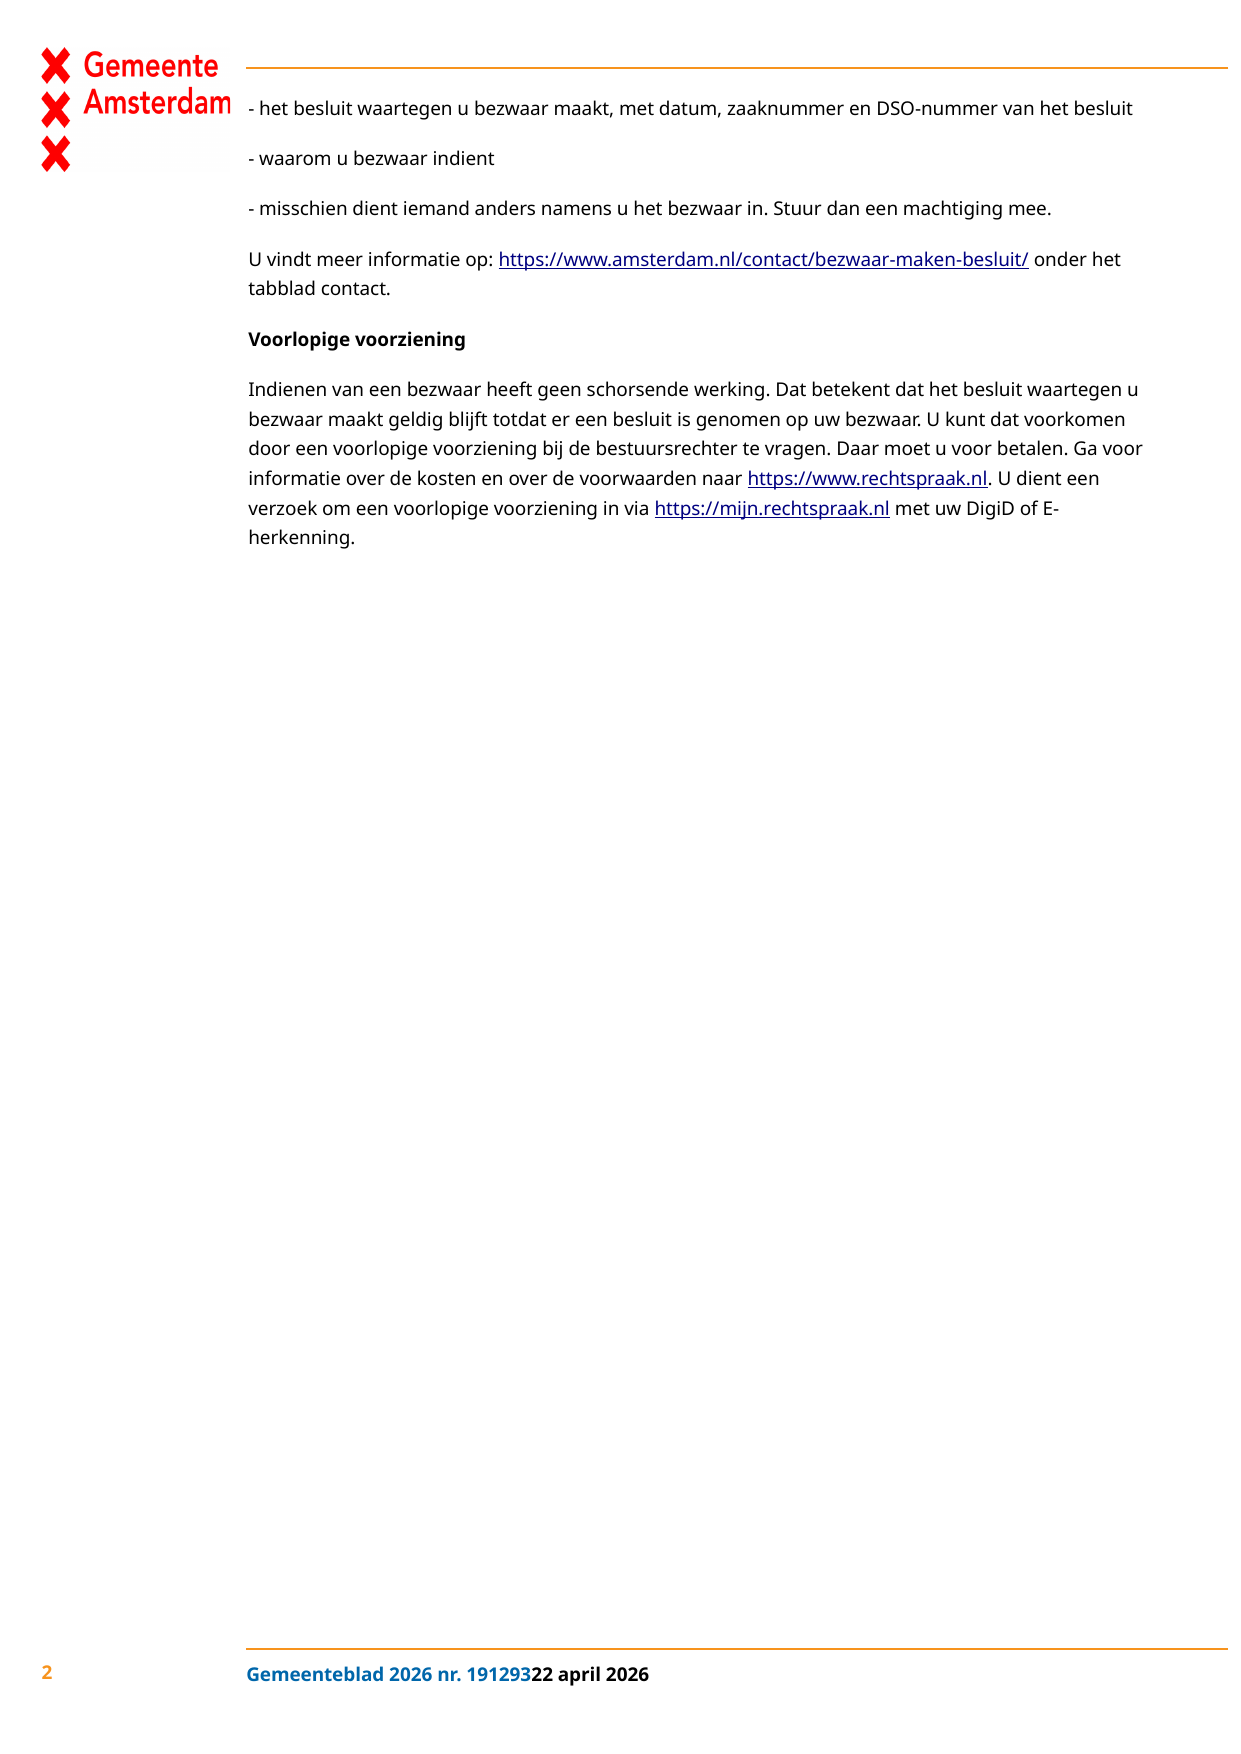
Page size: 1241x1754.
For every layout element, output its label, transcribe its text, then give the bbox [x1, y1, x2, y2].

text - het besluit waartegen u bezwaar maakt, met datum, zaaknummer en DSO-nummer van het besluit [248, 95, 1152, 121]
text - misschien dient iemand anders namens u het bezwaar in. Stuur dan een machtiging mee. [248, 196, 1152, 221]
text Indienen van een bezwaar heeft geen schorsende werking. Dat betekent dat het besluit waartegen u bezwaar maakt geldig blijft totdat er een besluit is genomen op uw bezwaar. U kunt dat voorkomen door een voorlopige voorziening bij de bestuursrechter te vragen. Daar moet u voor betalen. Ga voor informatie over de kosten en over de voorwaarden naar https://www.rechtspraak.nl. U dient een verzoek om een voorlopige voorziening in via https://mijn.rechtspraak.nl met uw DigiD of E-herkenning. [248, 376, 1152, 550]
text - waarom u bezwaar indient [248, 145, 1152, 171]
text U vindt meer informatie op: https://www.amsterdam.nl/contact/bezwaar-maken-besluit/ onder het tabblad contact. [248, 246, 1152, 301]
text Voorlopige voorziening [248, 326, 1152, 352]
picture [41, 47, 231, 172]
